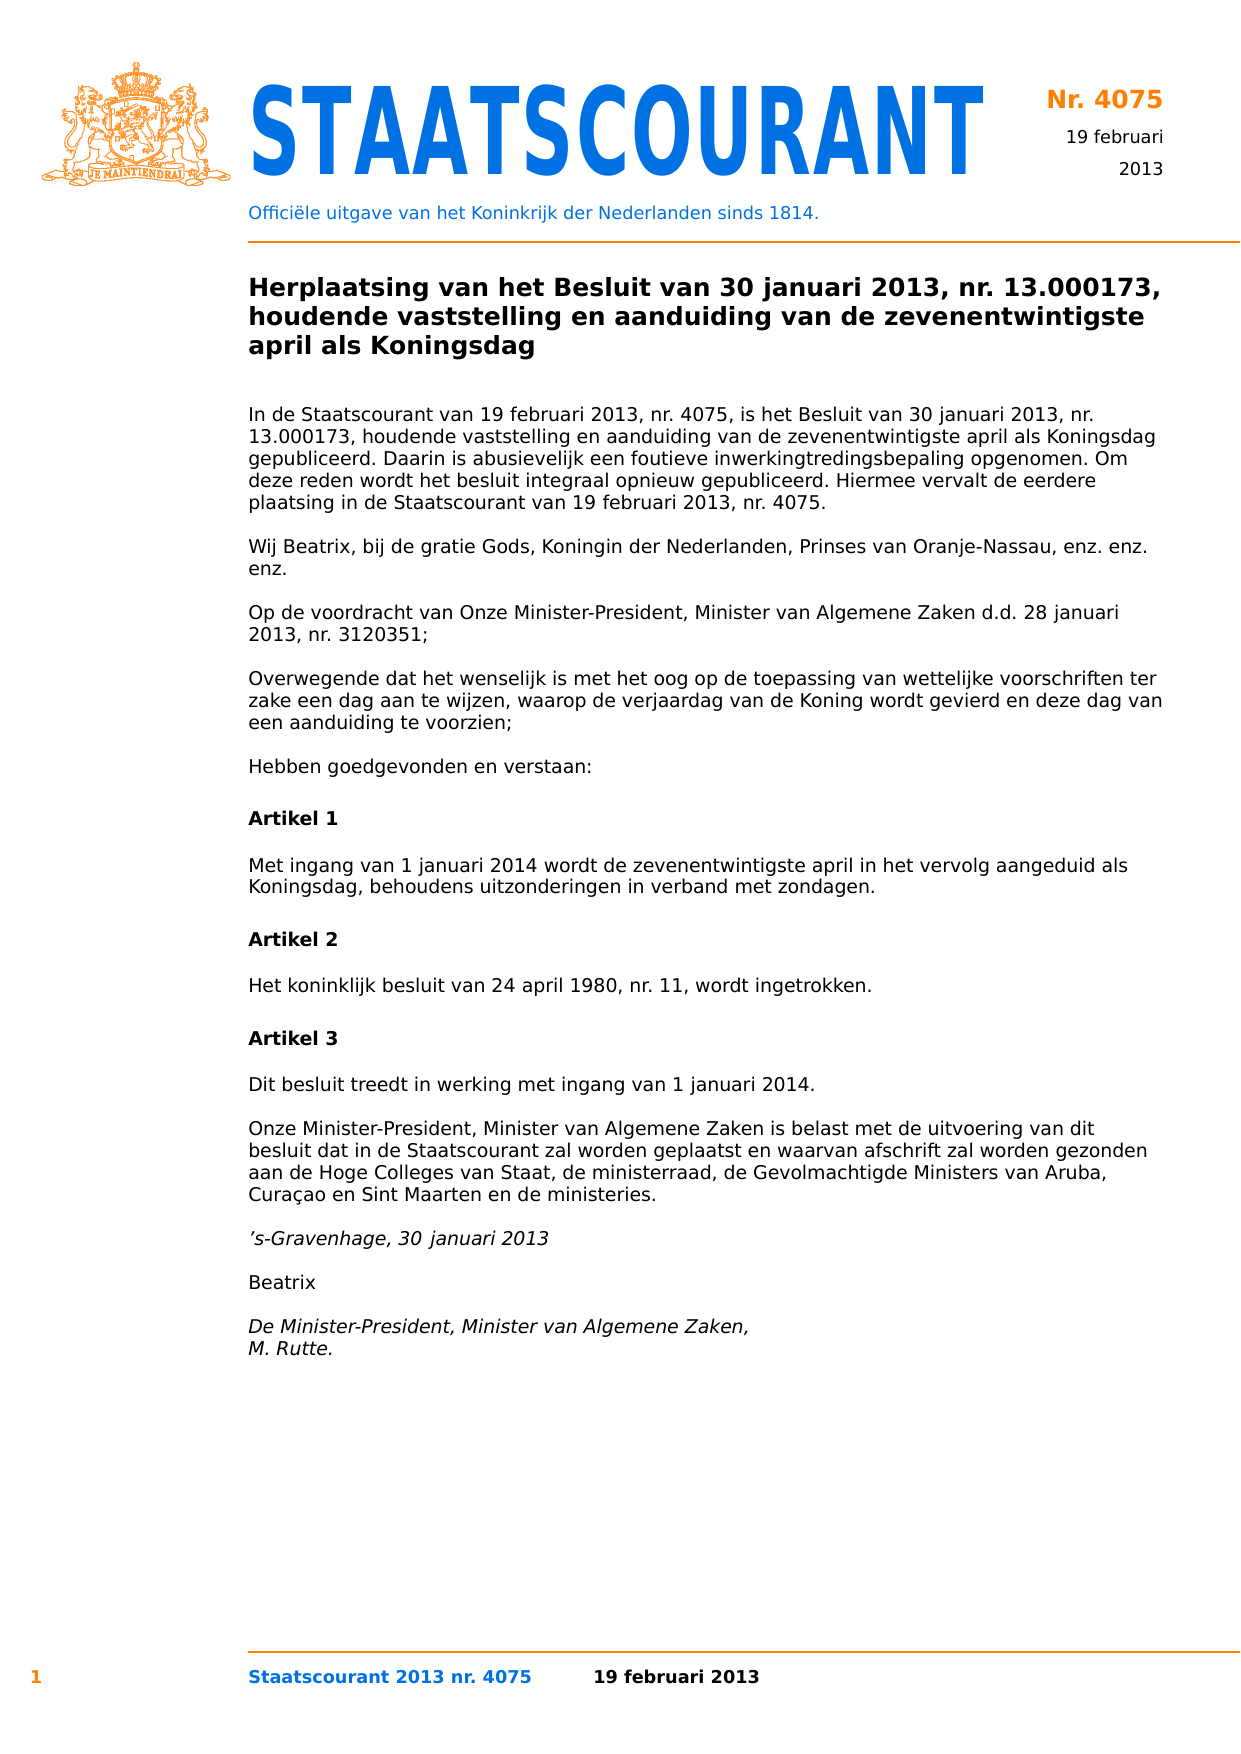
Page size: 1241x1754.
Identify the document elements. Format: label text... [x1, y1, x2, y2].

text Overwegende dat het wenselijk is met het oog op de toepassing van wettelijke voorschriften ter zake een dag aan te wijzen, waarop de verjaardag van de Koning wordt gevierd en deze dag van een aanduiding te voorzien; [248, 668, 1163, 734]
text Op de voordracht van Onze Minister-President, Minister van Algemene Zaken d.d. 28 januari 2013, nr. 3120351; [248, 602, 1163, 646]
table_cell Officiële uitgave van het Koninkrijk der Nederlanden sinds 1814. [248, 203, 1240, 241]
text Het koninklijk besluit van 24 april 1980, nr. 11, wordt ingetrokken. [248, 975, 1163, 997]
table_cell 19 februari [998, 121, 1240, 153]
subtitle Herplaatsing van het Besluit van 30 januari 2013, nr. 13.000173, houdende vaststelling en aanduiding van de zevenentwintigste april als Koningsdag [248, 273, 1163, 361]
text Met ingang van 1 januari 2014 wordt de zevenentwintigste april in het vervolg aangeduid als Koningsdag, behoudens uitzonderingen in verband met zondagen. [248, 854, 1163, 898]
table_cell 2013 [998, 153, 1240, 203]
subtitle Artikel 1 [248, 807, 1163, 829]
text Beatrix [248, 1272, 1163, 1294]
text Wij Beatrix, bij de gratie Gods, Koningin der Nederlanden, Prinses van Oranje-Nassau, enz. enz. enz. [248, 536, 1163, 580]
picture [41, 62, 231, 186]
text De Minister-President, Minister van Algemene Zaken, M. Rutte. [248, 1316, 1163, 1360]
text Onze Minister-President, Minister van Algemene Zaken is belast met de uitvoering van dit besluit dat in de Staatscourant zal worden geplaatst en waarvan afschrift zal worden gezonden aan de Hoge Colleges van Staat, de ministerraad, de Gevolmachtigde Ministers van Aruba, Curaçao en Sint Maarten en de ministeries. [248, 1118, 1163, 1206]
subtitle Artikel 2 [248, 928, 1163, 950]
table_header STAATSCOURANT [248, 62, 998, 203]
text ’s-Gravenhage, 30 januari 2013 [248, 1228, 1163, 1250]
text In de Staatscourant van 19 februari 2013, nr. 4075, is het Besluit van 30 januari 2013, nr. 13.000173, houdende vaststelling en aanduiding van de zevenentwintigste april als Koningsdag gepubliceerd. Daarin is abusievelijk een foutieve inwerkingtredingsbepaling opgenomen. Om deze reden wordt het besluit integraal opnieuw gepubliceerd. Hiermee vervalt de eerdere plaatsing in de Staatscourant van 19 februari 2013, nr. 4075. [248, 404, 1163, 514]
table_header Nr. 4075 [998, 62, 1240, 121]
table_header [25, 62, 248, 241]
text Hebben goedgevonden en verstaan: [248, 756, 1163, 777]
subtitle Artikel 3 [248, 1027, 1163, 1049]
text Dit besluit treedt in werking met ingang van 1 januari 2014. [248, 1074, 1163, 1096]
